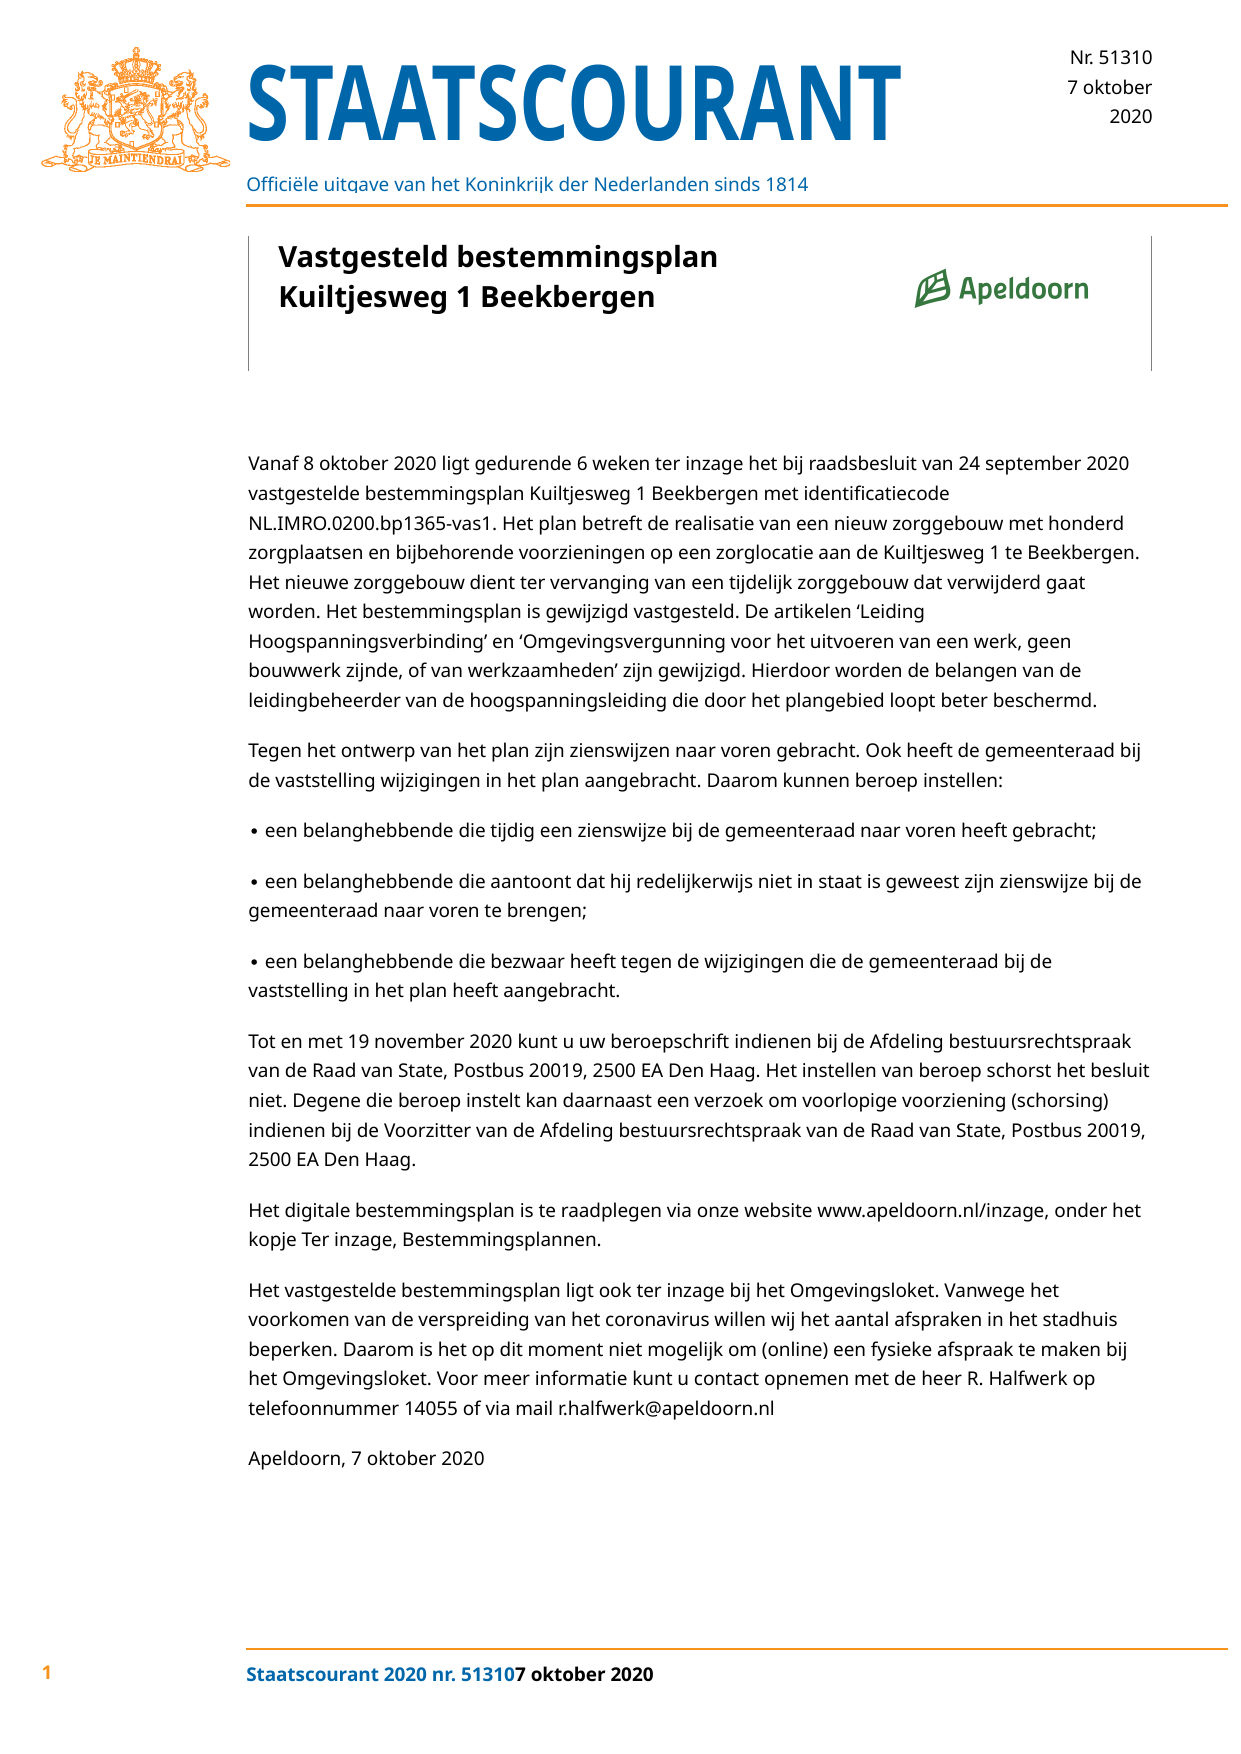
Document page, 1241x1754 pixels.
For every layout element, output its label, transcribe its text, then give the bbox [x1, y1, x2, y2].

text ∙ een belanghebbende die tijdig een zienswijze bij de gemeenteraad naar voren heeft gebracht; [248, 818, 1152, 843]
picture [882, 236, 1119, 345]
picture [41, 47, 231, 172]
text Apeldoorn, 7 oktober 2020 [248, 1446, 1152, 1471]
table_header Vastgesteld bestemmingsplan Kuiltjesweg 1 Beekbergen [249, 236, 850, 371]
text ∙ een belanghebbende die aantoont dat hij redelijkerwijs niet in staat is geweest zijn zienswijze bij de gemeenteraad naar voren te brengen; [248, 868, 1152, 923]
text Het digitale bestemmingsplan is te raadplegen via onze website www.apeldoorn.nl/inzage, onder het kopje Ter inzage, Bestemmingsplannen. [248, 1197, 1152, 1252]
text ∙ een belanghebbende die bezwaar heeft tegen de wijzigingen die de gemeenteraad bij de vaststelling in het plan heeft aangebracht. [248, 948, 1152, 1003]
text Vanaf 8 oktober 2020 ligt gedurende 6 weken ter inzage het bij raadsbesluit van 24 september 2020 vastgestelde bestemmingsplan Kuiltjesweg 1 Beekbergen met identificatiecode NL.IMRO.0200.bp1365-vas1. Het plan betreft de realisatie van een nieuw zorggebouw met honderd zorgplaatsen en bijbehorende voorzieningen op een zorglocatie aan de Kuiltjesweg 1 te Beekbergen. Het nieuwe zorggebouw dient ter vervanging van een tijdelijk zorggebouw dat verwijderd gaat worden. Het bestemmingsplan is gewijzigd vastgesteld. De artikelen ‘Leiding Hoogspanningsverbinding’ en ‘Omgevingsvergunning voor het uitvoeren van een werk, geen bouwwerk zijnde, of van werkzaamheden’ zijn gewijzigd. Hierdoor worden de belangen van de leidingbeheerder van de hoogspanningsleiding die door het plangebied loopt beter beschermd. [248, 451, 1152, 713]
text Tegen het ontwerp van het plan zijn zienswijzen naar voren gebracht. Ook heeft de gemeenteraad bij de vaststelling wijzigingen in het plan aangebracht. Daarom kunnen beroep instellen: [248, 738, 1152, 793]
text Tot en met 19 november 2020 kunt u uw beroepschrift indienen bij de Afdeling bestuursrechtspraak van de Raad van State, Postbus 20019, 2500 EA Den Haag. Het instellen van beroep schorst het besluit niet. Degene die beroep instelt kan daarnaast een verzoek om voorlopige voorziening (schorsing) indienen bij de Voorzitter van de Afdeling bestuursrechtspraak van de Raad van State, Postbus 20019, 2500 EA Den Haag. [248, 1028, 1152, 1172]
table_header [850, 236, 1151, 371]
text Het vastgestelde bestemmingsplan ligt ook ter inzage bij het Omgevingsloket. Vanwege het voorkomen van de verspreiding van het coronavirus willen wij het aantal afspraken in het stadhuis beperken. Daarom is het op dit moment niet mogelijk om (online) een fysieke afspraak te maken bij het Omgevingsloket. Voor meer informatie kunt u contact opnemen met de heer R. Halfwerk op telefoonnummer 14055 of via mail r.halfwerk@apeldoorn.nl [248, 1277, 1152, 1421]
